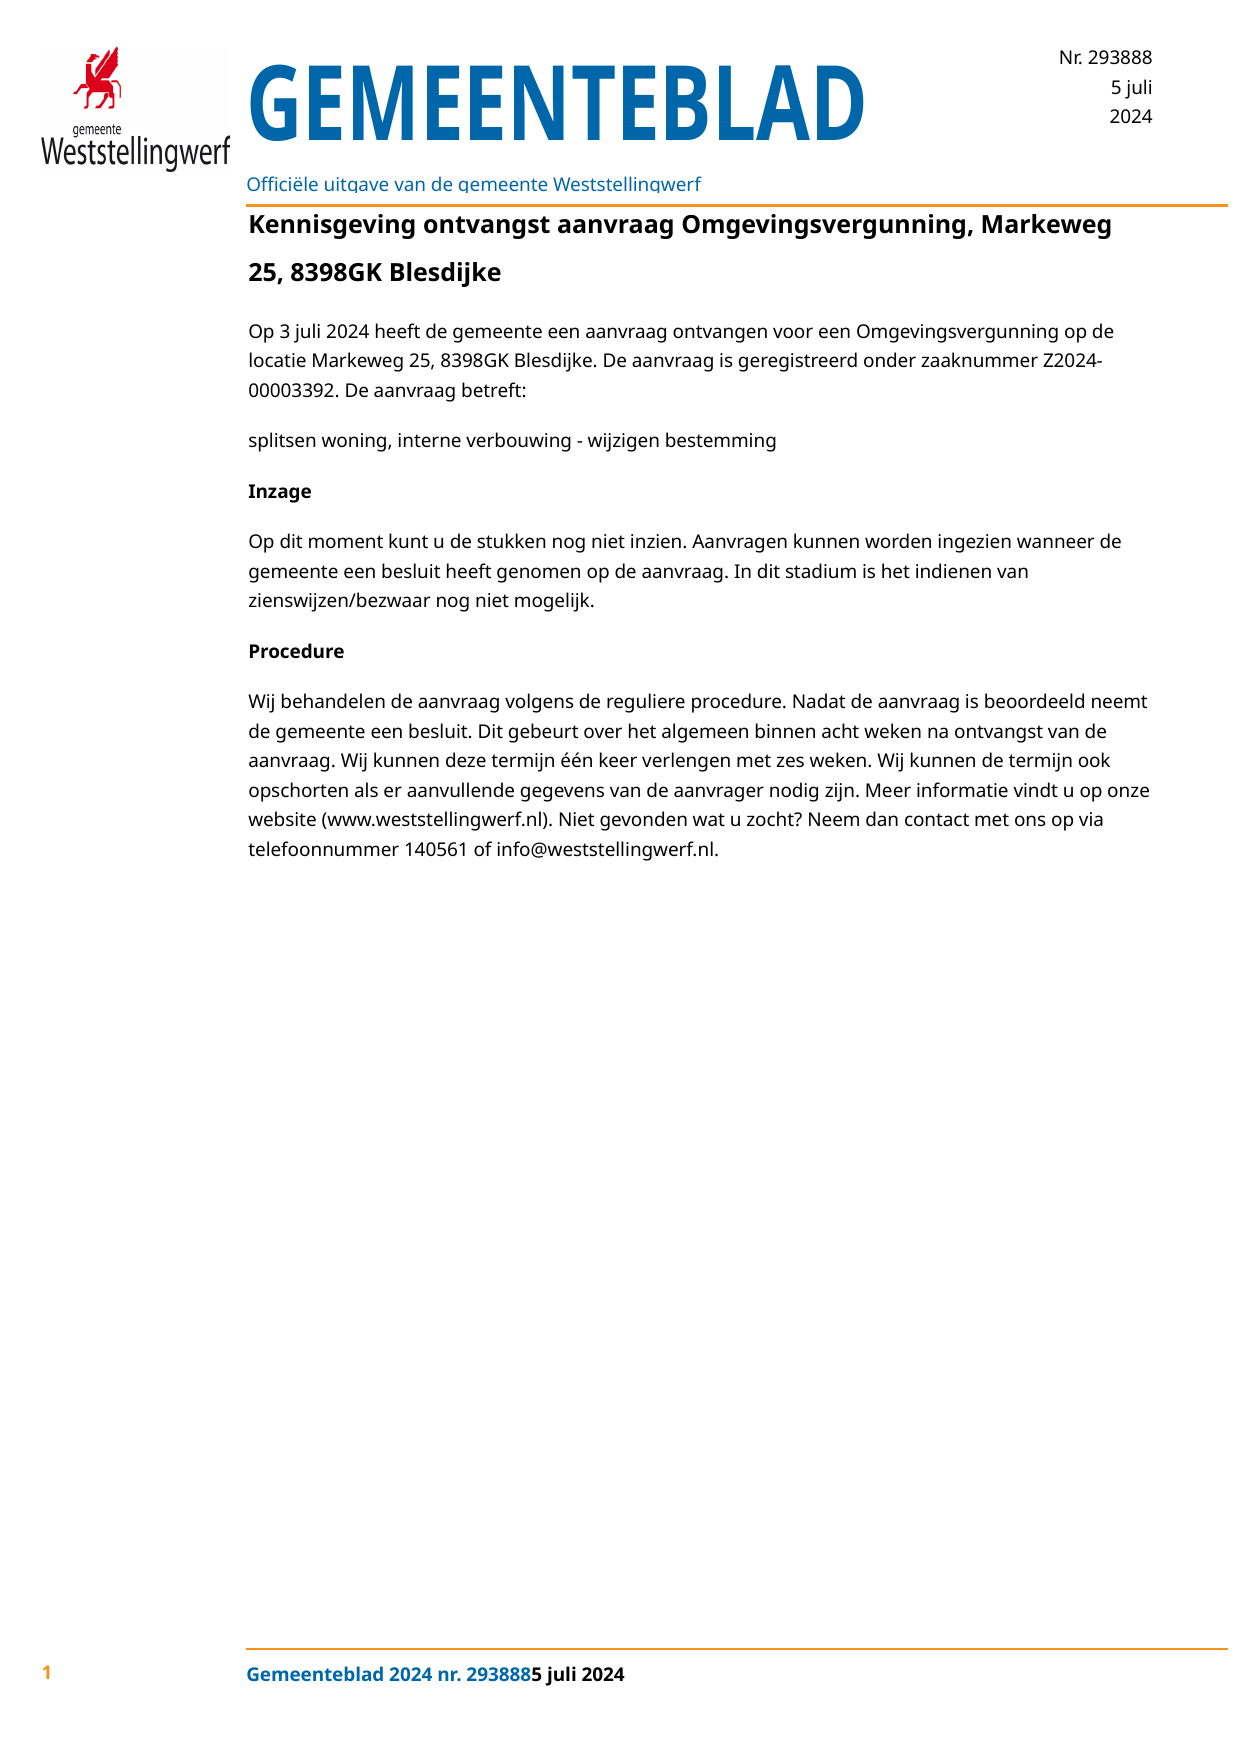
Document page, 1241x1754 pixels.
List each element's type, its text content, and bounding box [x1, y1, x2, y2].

text Inzage [248, 478, 1152, 504]
text Wij behandelen de aanvraag volgens de reguliere procedure. Nadat de aanvraag is beoordeeld neemt de gemeente een besluit. Dit gebeurt over het algemeen binnen acht weken na ontvangst van de aanvraag. Wij kunnen deze termijn één keer verlengen met zes weken. Wij kunnen de termijn ook opschorten als er aanvullende gegevens van de aanvrager nodig zijn. Meer informatie vindt u op onze website (www.weststellingwerf.nl). Niet gevonden wat u zocht? Neem dan contact met ons op via telefoonnummer 140561 of info@weststellingwerf.nl. [248, 688, 1152, 862]
text Procedure [248, 638, 1152, 664]
text splitsen woning, interne verbouwing - wijzigen bestemming [248, 427, 1152, 453]
picture [41, 47, 231, 172]
text Kennisgeving ontvangst aanvraag Omgevingsvergunning, Markeweg 25, 8398GK Blesdijke [248, 207, 1152, 288]
text Op dit moment kunt u de stukken nog niet inzien. Aanvragen kunnen worden ingezien wanneer de gemeente een besluit heeft genomen op de aanvraag. In dit stadium is het indienen van zienswijzen/bezwaar nog niet mogelijk. [248, 528, 1152, 613]
text Op 3 juli 2024 heeft de gemeente een aanvraag ontvangen voor een Omgevingsvergunning op de locatie Markeweg 25, 8398GK Blesdijke. De aanvraag is geregistreerd onder zaaknummer Z2024-00003392. De aanvraag betreft: [248, 318, 1152, 403]
